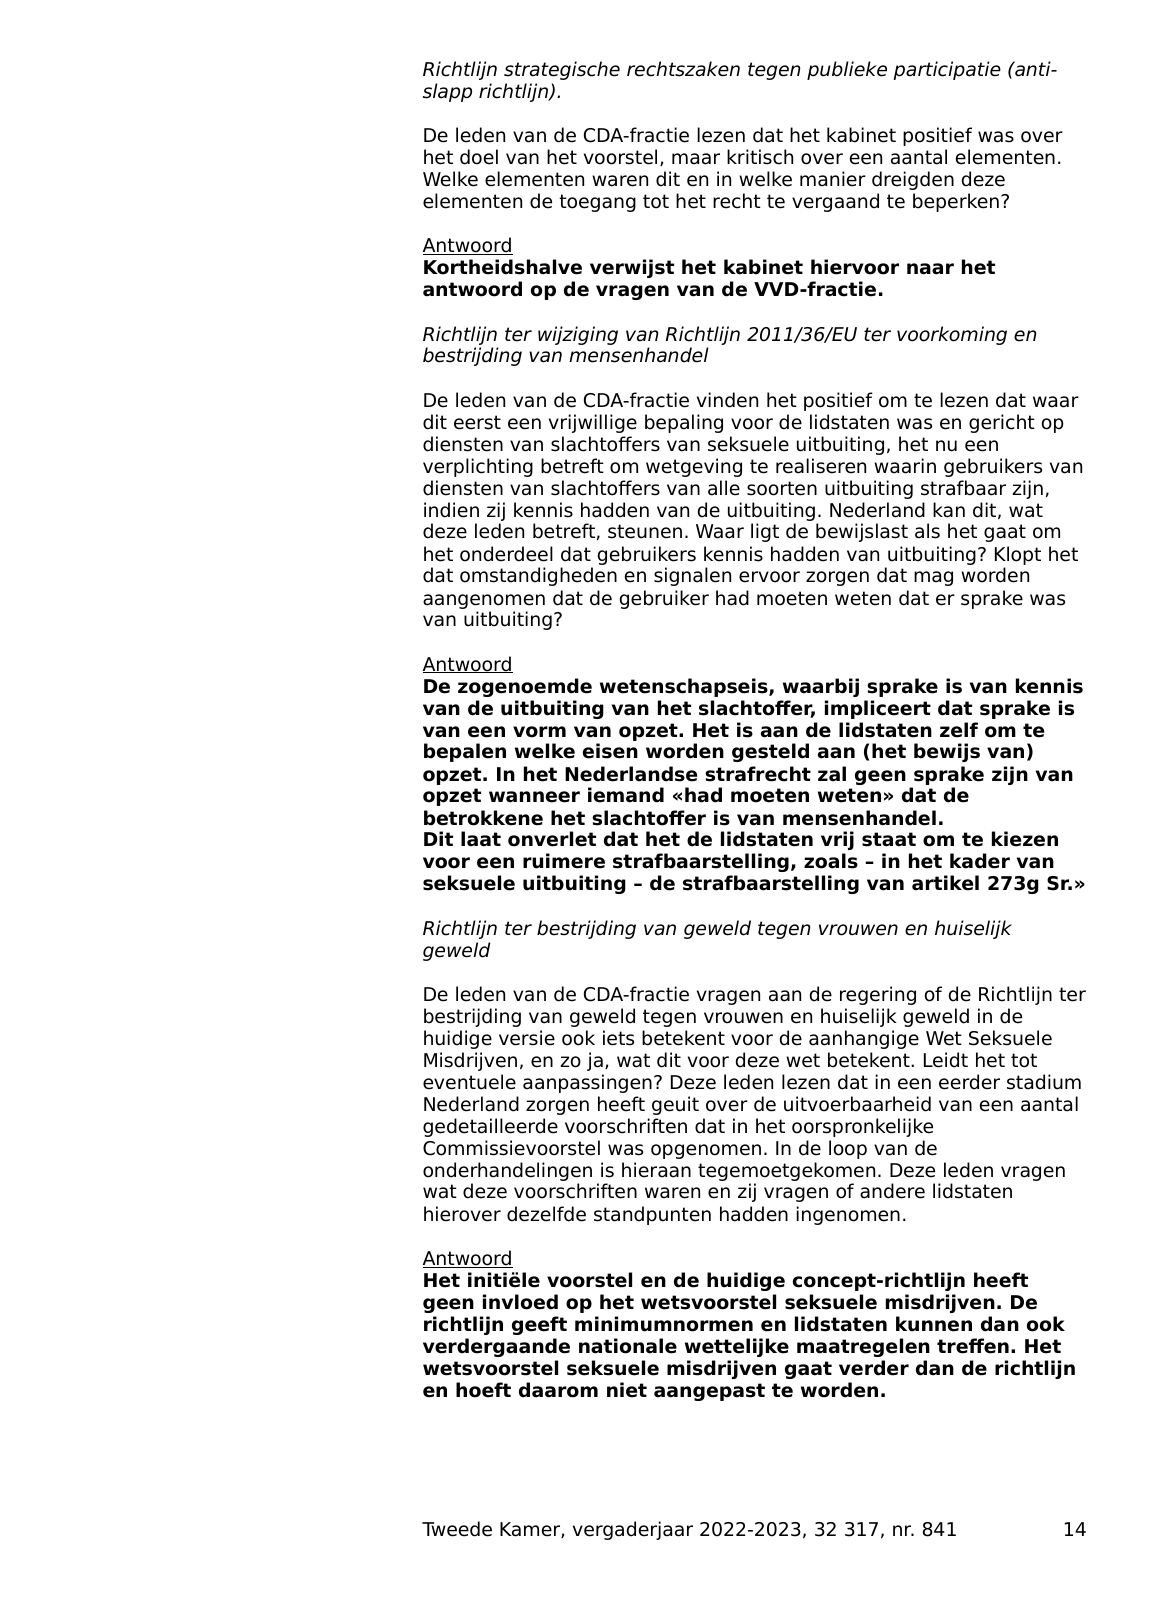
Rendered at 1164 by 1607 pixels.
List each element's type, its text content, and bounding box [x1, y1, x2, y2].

text Antwoord [422, 1248, 1087, 1269]
subtitle Richtlijn strategische rechtszaken tegen publieke participatie (anti-slapp richtlijn). [422, 59, 1087, 103]
text Het initiële voorstel en de huidige concept-richtlijn heeft geen invloed op het wetsvoorstel seksuele misdrijven. De richtlijn geeft minimumnormen en lidstaten kunnen dan ook verdergaande nationale wettelijke maatregelen treffen. Het wetsvoorstel seksuele misdrijven gaat verder dan de richtlijn en hoeft daarom niet aangepast te worden. [422, 1269, 1087, 1401]
text Kortheidshalve verwijst het kabinet hiervoor naar het antwoord op de vragen van de VVD-fractie. [422, 257, 1087, 301]
text De leden van de CDA-fractie vinden het positief om te lezen dat waar dit eerst een vrijwillige bepaling voor de lidstaten was en gericht op diensten van slachtoffers van seksuele uitbuiting, het nu een verplichting betreft om wetgeving te realiseren waarin gebruikers van diensten van slachtoffers van alle soorten uitbuiting strafbaar zijn, indien zij kennis hadden van de uitbuiting. Nederland kan dit, wat deze leden betreft, steunen. Waar ligt de bewijslast als het gaat om het onderdeel dat gebruikers kennis hadden van uitbuiting? Klopt het dat omstandigheden en signalen ervoor zorgen dat mag worden aangenomen dat de gebruiker had moeten weten dat er sprake was van uitbuiting? [422, 389, 1087, 631]
text Dit laat onverlet dat het de lidstaten vrij staat om te kiezen voor een ruimere strafbaarstelling, zoals – in het kader van seksuele uitbuiting – de strafbaarstelling van artikel 273g Sr.» [422, 829, 1087, 895]
text De zogenoemde wetenschapseis, waarbij sprake is van kennis van de uitbuiting van het slachtoffer, impliceert dat sprake is van een vorm van opzet. Het is aan de lidstaten zelf om te bepalen welke eisen worden gesteld aan (het bewijs van) opzet. In het Nederlandse strafrecht zal geen sprake zijn van opzet wanneer iemand «had moeten weten» dat de betrokkene het slachtoffer is van mensenhandel. [422, 676, 1087, 829]
subtitle Richtlijn ter wijziging van Richtlijn 2011/36/EU ter voorkoming en bestrijding van mensenhandel [422, 323, 1087, 367]
text De leden van de CDA-fractie lezen dat het kabinet positief was over het doel van het voorstel, maar kritisch over een aantal elementen. Welke elementen waren dit en in welke manier dreigden deze elementen de toegang tot het recht te vergaand te beperken? [422, 125, 1087, 213]
text De leden van de CDA-fractie vragen aan de regering of de Richtlijn ter bestrijding van geweld tegen vrouwen en huiselijk geweld in de huidige versie ook iets betekent voor de aanhangige Wet Seksuele Misdrijven, en zo ja, wat dit voor deze wet betekent. Leidt het tot eventuele aanpassingen? Deze leden lezen dat in een eerder stadium Nederland zorgen heeft geuit over de uitvoerbaarheid van een aantal gedetailleerde voorschriften dat in het oorspronkelijke Commissievoorstel was opgenomen. In de loop van de onderhandelingen is hieraan tegemoetgekomen. Deze leden vragen wat deze voorschriften waren en zij vragen of andere lidstaten hierover dezelfde standpunten hadden ingenomen. [422, 984, 1087, 1225]
text Antwoord [422, 235, 1087, 257]
subtitle Richtlijn ter bestrijding van geweld tegen vrouwen en huiselijk geweld [422, 917, 1087, 961]
text Antwoord [422, 653, 1087, 676]
